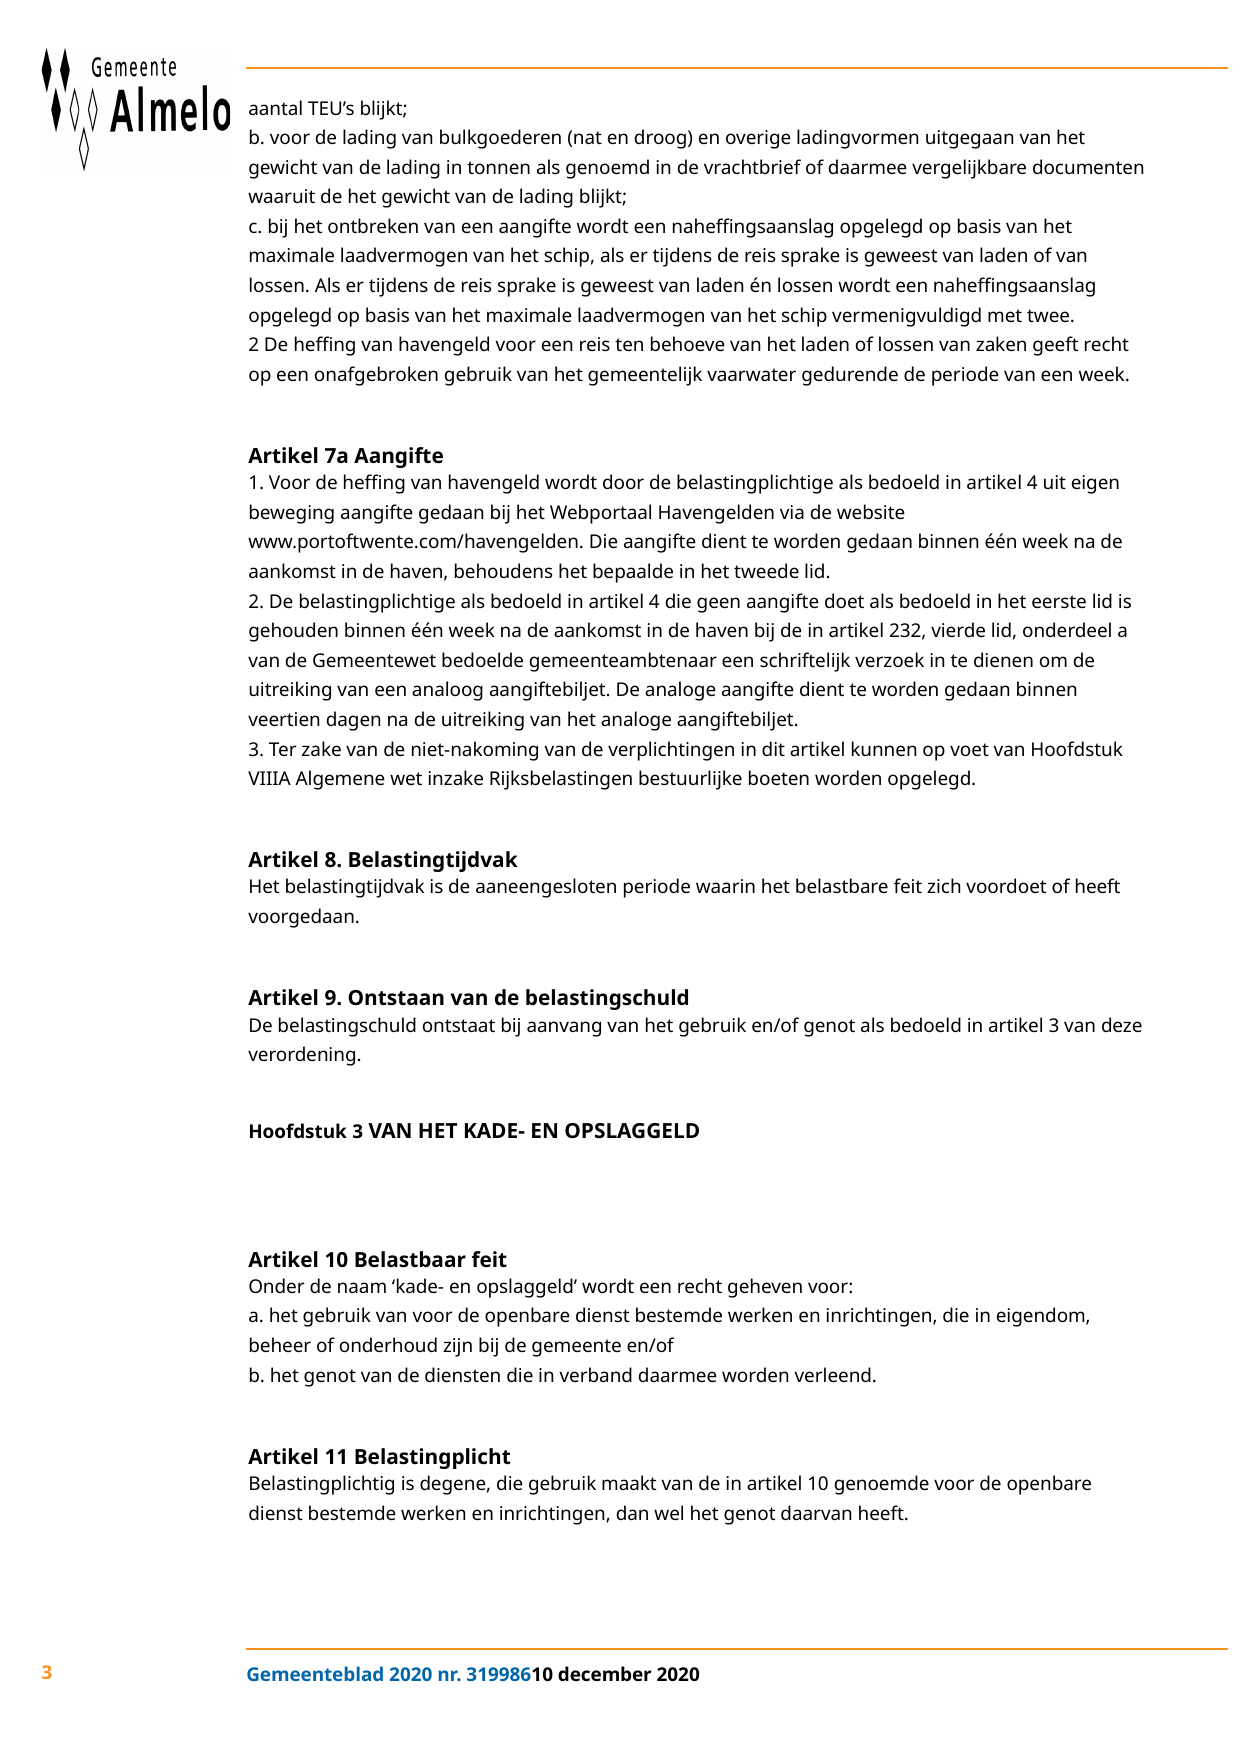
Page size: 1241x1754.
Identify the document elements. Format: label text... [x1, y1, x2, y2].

text Artikel 10 Belastbaar feit [248, 1245, 1152, 1273]
text Het belastingtijdvak is de aaneengesloten periode waarin het belastbare feit zich voordoet of heeft voorgedaan. [248, 874, 1152, 929]
text c. bij het ontbreken van een aangifte wordt een naheffingsaanslag opgelegd op basis van het maximale laadvermogen van het schip, als er tijdens de reis sprake is geweest van laden of van lossen. Als er tijdens de reis sprake is geweest van laden én lossen wordt een naheffingsaanslag opgelegd op basis van het maximale laadvermogen van het schip vermenigvuldigd met twee. [248, 213, 1152, 328]
text De belastingschuld ontstaat bij aanvang van het gebruik en/of genot als bedoeld in artikel 3 van deze verordening. [248, 1012, 1152, 1067]
text Artikel 8. Belastingtijdvak [248, 845, 1152, 874]
text Artikel 9. Ontstaan van de belastingschuld [248, 983, 1152, 1012]
picture [41, 47, 231, 172]
text Belastingplichtig is degene, die gebruik maakt van de in artikel 10 genoemde voor de openbare dienst bestemde werken en inrichtingen, dan wel het genot daarvan heeft. [248, 1470, 1152, 1526]
text b. het genot van de diensten die in verband daarmee worden verleend. [248, 1362, 1152, 1388]
text Artikel 11 Belastingplicht [248, 1442, 1152, 1470]
text Hoofdstuk 3 VAN HET KADE- EN OPSLAGGELD [248, 1117, 1152, 1145]
text a. het gebruik van voor de openbare dienst bestemde werken en inrichtingen, die in eigendom, beheer of onderhoud zijn bij de gemeente en/of [248, 1303, 1152, 1358]
text aantal TEU’s blijkt; [248, 95, 1152, 121]
text b. voor de lading van bulkgoederen (nat en droog) en overige ladingvormen uitgegaan van het gewicht van de lading in tonnen als genoemd in de vrachtbrief of daarmee vergelijkbare documenten waaruit de het gewicht van de lading blijkt; [248, 124, 1152, 209]
text 2. De belastingplichtige als bedoeld in artikel 4 die geen aangifte doet als bedoeld in het eerste lid is gehouden binnen één week na de aankomst in de haven bij de in artikel 232, vierde lid, onderdeel a van de Gemeentewet bedoelde gemeenteambtenaar een schriftelijk verzoek in te dienen om de uitreiking van een analoog aangiftebiljet. De analoge aangifte dient te worden gedaan binnen veertien dagen na de uitreiking van het analoge aangiftebiljet. [248, 588, 1152, 732]
text Onder de naam ‘kade- en opslaggeld’ wordt een recht geheven voor: [248, 1273, 1152, 1299]
text 3. Ter zake van de niet-nakoming van de verplichtingen in dit artikel kunnen op voet van Hoofdstuk VIIIA Algemene wet inzake Rijksbelastingen bestuurlijke boeten worden opgelegd. [248, 736, 1152, 791]
text 1. Voor de heffing van havengeld wordt door de belastingplichtige als bedoeld in artikel 4 uit eigen beweging aangifte gedaan bij het Webportaal Havengelden via de website www.portoftwente.com/havengelden. Die aangifte dient te worden gedaan binnen één week na de aankomst in de haven, behoudens het bepaalde in het tweede lid. [248, 469, 1152, 584]
text 2 De heffing van havengeld voor een reis ten behoeve van het laden of lossen van zaken geeft recht op een onafgebroken gebruik van het gemeentelijk vaarwater gedurende de periode van een week. [248, 331, 1152, 387]
text Artikel 7a Aangifte [248, 441, 1152, 469]
